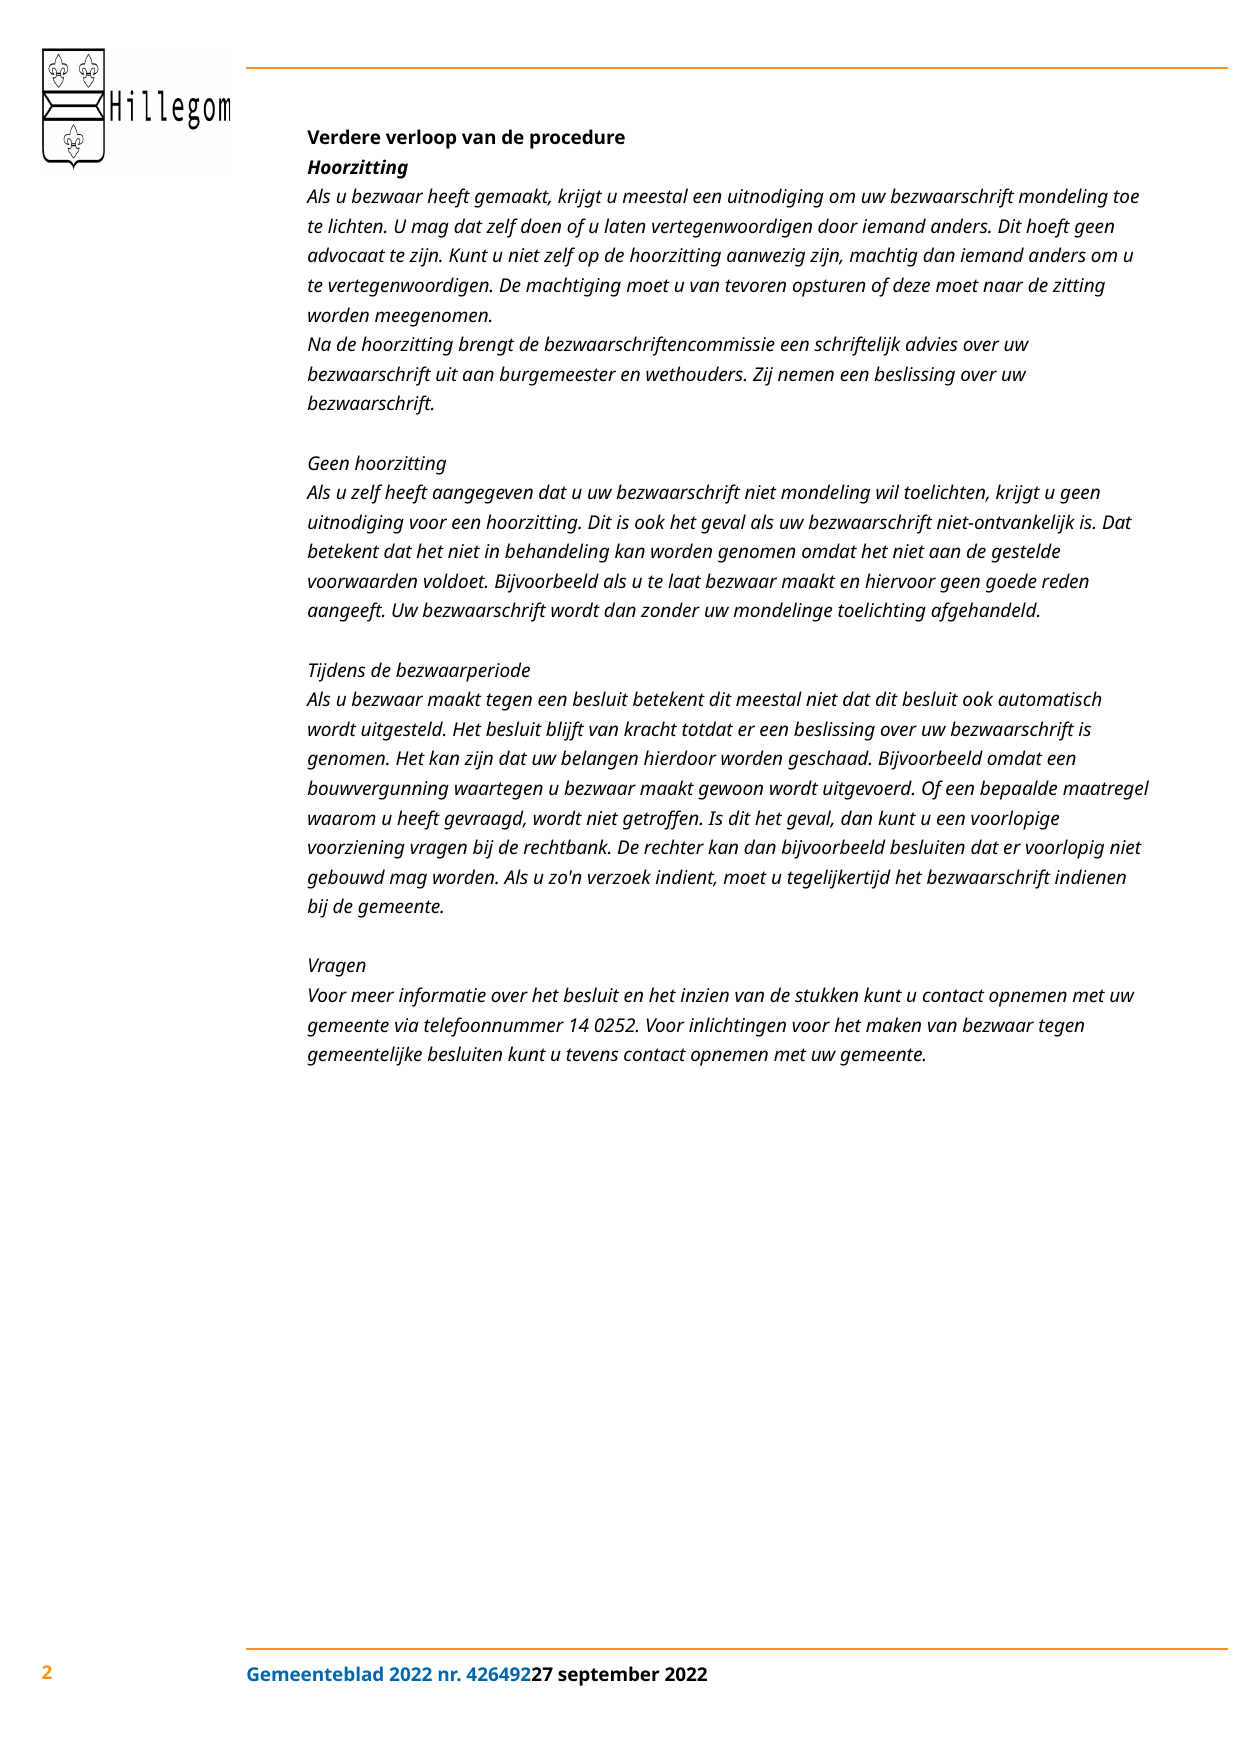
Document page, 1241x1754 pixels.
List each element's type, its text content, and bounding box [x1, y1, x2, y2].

list Vragen [248, 953, 1152, 978]
list Als u bezwaar heeft gemaakt, krijgt u meestal een uitnodiging om uw bezwaarschrift mondeling toe te lichten. U mag dat zelf doen of u laten vertegenwoordigen door iemand anders. Dit hoeft geen advocaat te zijn. Kunt u niet zelf op de hoorzitting aanwezig zijn, machtig dan iemand anders om u te vertegenwoordigen. De machtiging moet u van tevoren opsturen of deze moet naar de zitting worden meegenomen. [248, 183, 1152, 328]
list Als u bezwaar maakt tegen een besluit betekent dit meestal niet dat dit besluit ook automatisch wordt uitgesteld. Het besluit blijft van kracht totdat er een beslissing over uw bezwaarschrift is genomen. Het kan zijn dat uw belangen hierdoor worden geschaad. Bijvoorbeeld omdat een bouwvergunning waartegen u bezwaar maakt gewoon wordt uitgevoerd. Of een bepaalde maatregel waarom u heeft gevraagd, wordt niet getroffen. Is dit het geval, dan kunt u een voorlopige voorziening vragen bij de rechtbank. De rechter kan dan bijvoorbeeld besluiten dat er voorlopig niet gebouwd mag worden. Als u zo'n verzoek indient, moet u tegelijkertijd het bezwaarschrift indienen bij de gemeente. [248, 686, 1152, 919]
list Voor meer informatie over het besluit en het inzien van de stukken kunt u contact opnemen met uw gemeente via telefoonnummer 14 0252. Voor inlichtingen voor het maken van bezwaar tegen gemeentelijke besluiten kunt u tevens contact opnemen met uw gemeente. [248, 982, 1152, 1067]
list Hoorzitting [248, 154, 1152, 180]
list Geen hoorzitting [248, 450, 1152, 476]
list Na de hoorzitting brengt de bezwaarschriftencommissie een schriftelijk advies over uw bezwaarschrift uit aan burgemeester en wethouders. Zij nemen een beslissing over uw bezwaarschrift. [248, 331, 1152, 416]
list Tijdens de bezwaarperiode [248, 657, 1152, 683]
list Als u zelf heeft aangegeven dat u uw bezwaarschrift niet mondeling wil toelichten, krijgt u geen uitnodiging voor een hoorzitting. Dit is ook het geval als uw bezwaarschrift niet-ontvankelijk is. Dat betekent dat het niet in behandeling kan worden genomen omdat het niet aan de gestelde voorwaarden voldoet. Bijvoorbeeld als u te laat bezwaar maakt en hiervoor geen goede reden aangeeft. Uw bezwaarschrift wordt dan zonder uw mondelinge toelichting afgehandeld. [248, 479, 1152, 623]
list Verdere verloop van de procedure [248, 124, 1152, 150]
picture [41, 47, 231, 172]
